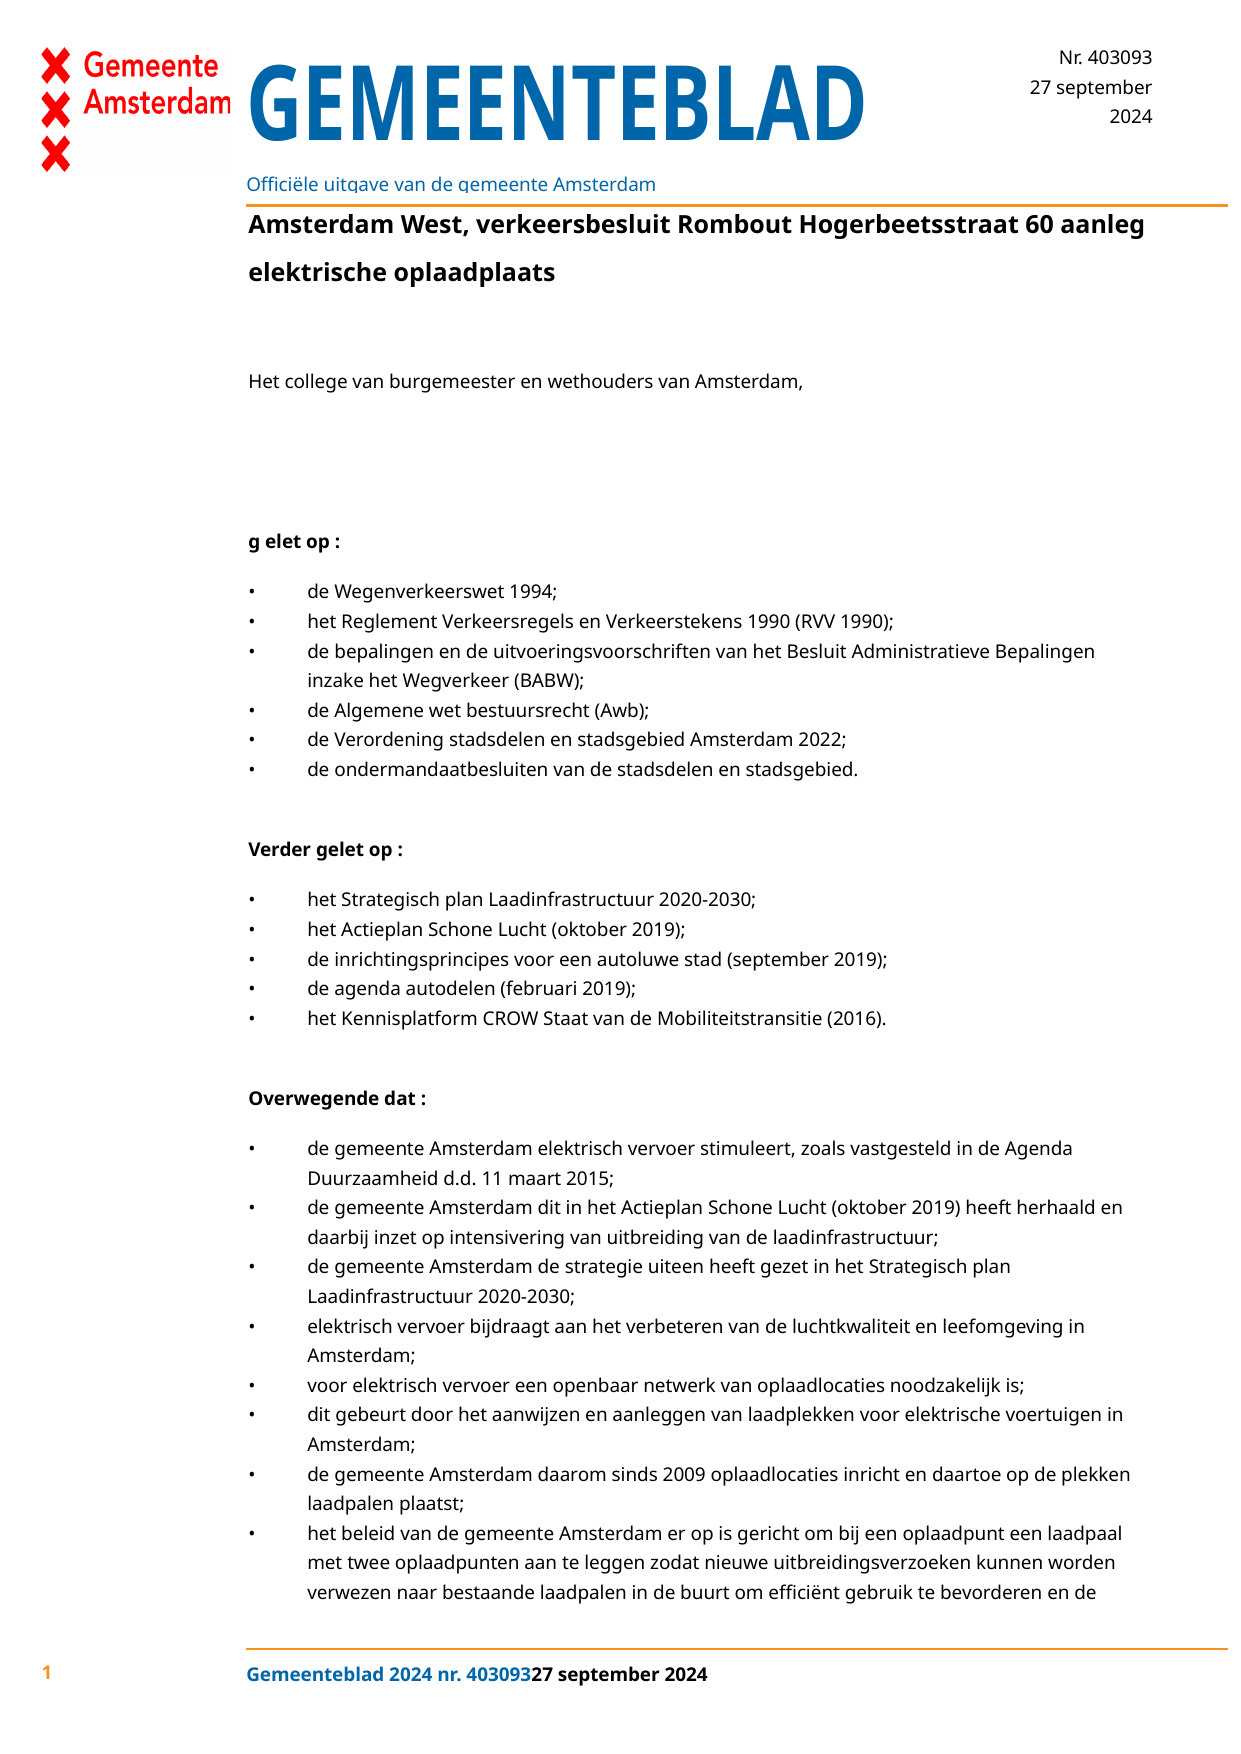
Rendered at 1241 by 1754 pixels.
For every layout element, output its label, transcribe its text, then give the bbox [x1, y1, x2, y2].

list de gemeente Amsterdam elektrisch vervoer stimuleert, zoals vastgesteld in de Agenda Duurzaamheid d.d. 11 maart 2015; [248, 1135, 1152, 1191]
list de ondermandaatbesluiten van de stadsdelen en stadsgebied. [248, 756, 1152, 782]
list elektrisch vervoer bijdraagt aan het verbeteren van de luchtkwaliteit en leefomgeving in Amsterdam; [248, 1313, 1152, 1368]
list het Actieplan Schone Lucht (oktober 2019); [248, 916, 1152, 942]
list de Wegenverkeerswet 1994; [248, 579, 1152, 604]
list de bepalingen en de uitvoeringsvoorschriften van het Besluit Administratieve Bepalingen inzake het Wegverkeer (BABW); [248, 638, 1152, 693]
list de gemeente Amsterdam de strategie uiteen heeft gezet in het Strategisch plan Laadinfrastructuur 2020-2030; [248, 1254, 1152, 1309]
list dit gebeurt door het aanwijzen en aanleggen van laadplekken voor elektrische voertuigen in Amsterdam; [248, 1402, 1152, 1457]
picture [41, 47, 231, 172]
text Verder gelet op : [248, 836, 1152, 862]
list de gemeente Amsterdam dit in het Actieplan Schone Lucht (oktober 2019) heeft herhaald en daarbij inzet op intensivering van uitbreiding van de laadinfrastructuur; [248, 1194, 1152, 1250]
list het Strategisch plan Laadinfrastructuur 2020-2030; [248, 887, 1152, 912]
list de Verordening stadsdelen en stadsgebied Amsterdam 2022; [248, 727, 1152, 752]
list de agenda autodelen (februari 2019); [248, 975, 1152, 1001]
list de inrichtingsprincipes voor een autoluwe stad (september 2019); [248, 946, 1152, 971]
text Het college van burgemeester en wethouders van Amsterdam, [248, 368, 1152, 394]
list voor elektrisch vervoer een openbaar netwerk van oplaadlocaties noodzakelijk is; [248, 1372, 1152, 1398]
list de gemeente Amsterdam daarom sinds 2009 oplaadlocaties inricht en daartoe op de plekken laadpalen plaatst; [248, 1461, 1152, 1516]
list het Kennisplatform CROW Staat van de Mobiliteitstransitie (2016). [248, 1005, 1152, 1031]
list de Algemene wet bestuursrecht (Awb); [248, 697, 1152, 723]
text Amsterdam West, verkeersbesluit Rombout Hogerbeetsstraat 60 aanleg elektrische oplaadplaats [248, 207, 1152, 288]
list het beleid van de gemeente Amsterdam er op is gericht om bij een oplaadpunt een laadpaal met twee oplaadpunten aan te leggen zodat nieuwe uitbreidingsverzoeken kunnen worden verwezen naar bestaande laadpalen in de buurt om efficiënt gebruik te bevorderen en de [248, 1520, 1152, 1605]
text g elet op : [248, 528, 1152, 554]
list het Reglement Verkeersregels en Verkeerstekens 1990 (RVV 1990); [248, 608, 1152, 634]
text Overwegende dat : [248, 1085, 1152, 1111]
